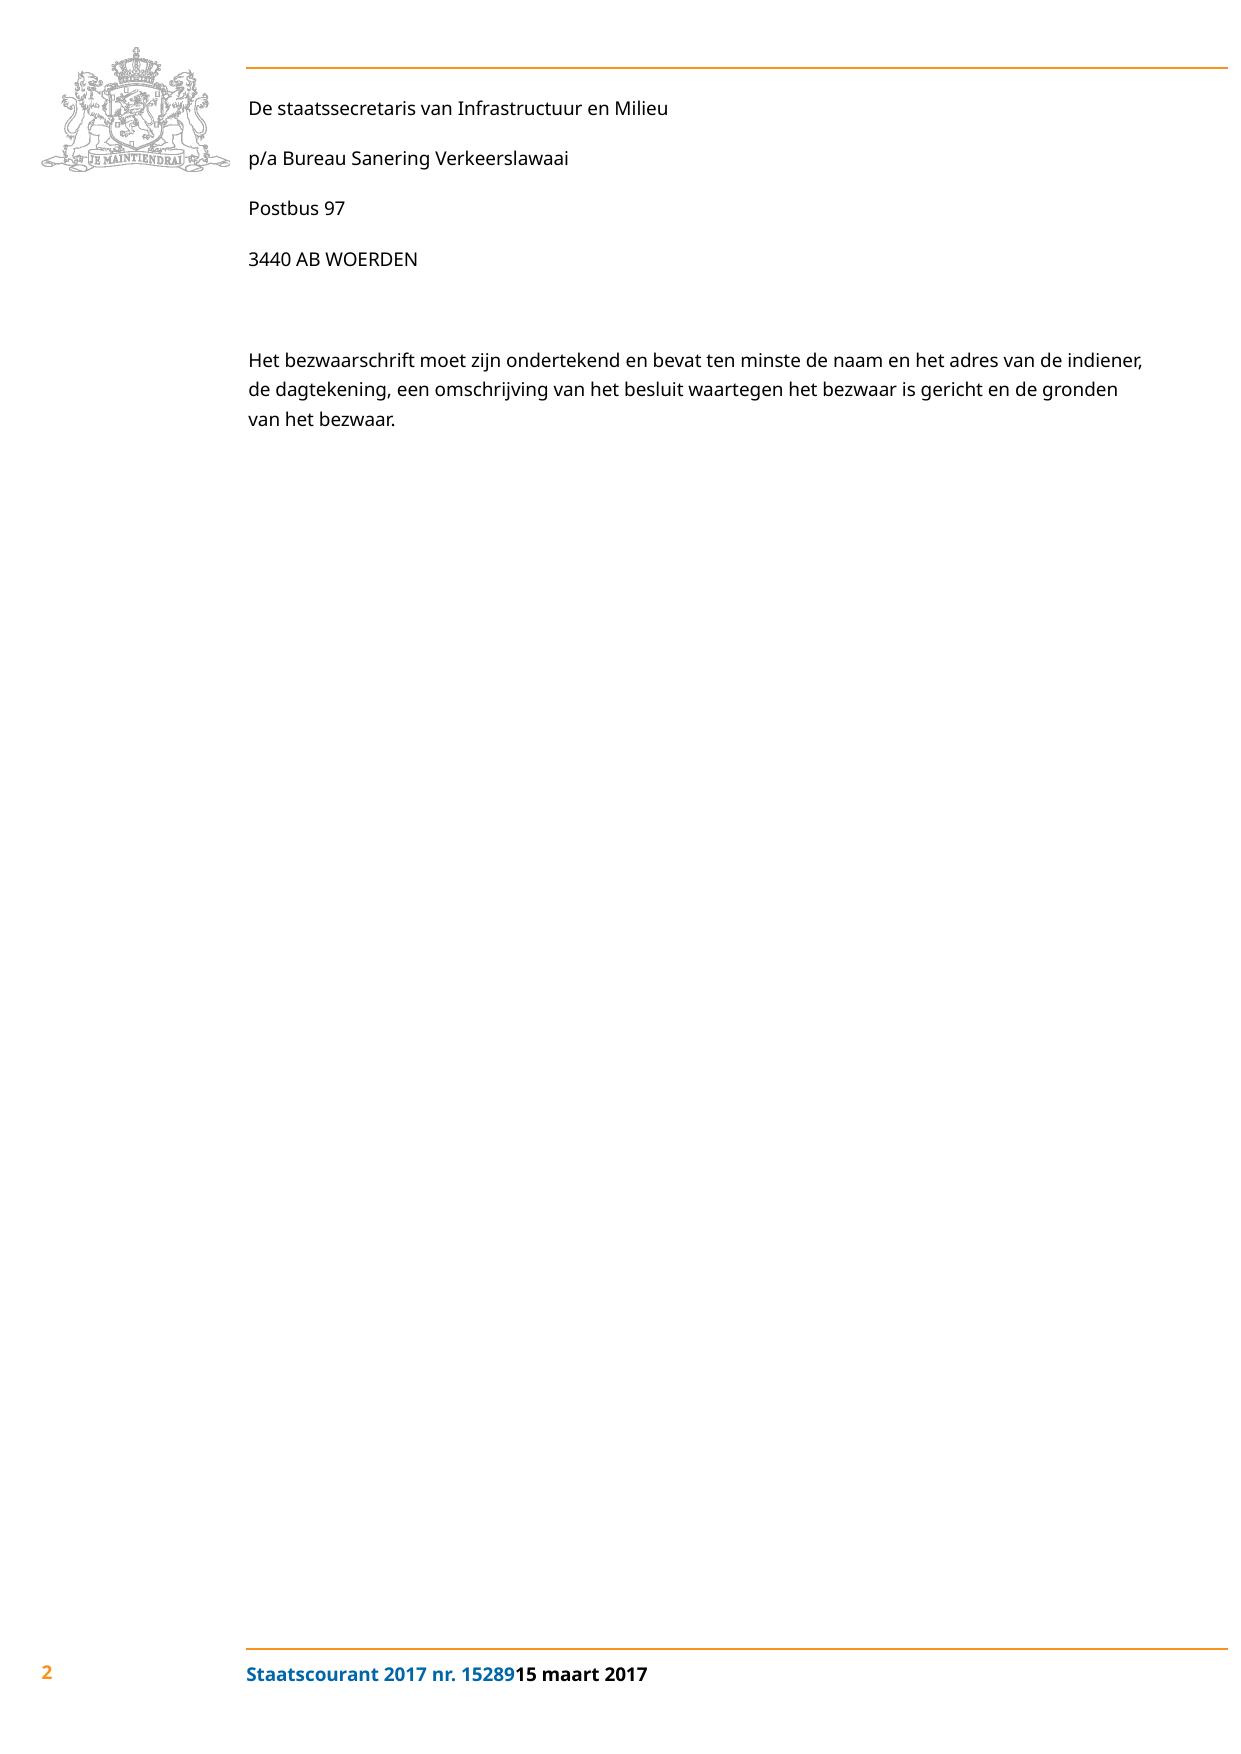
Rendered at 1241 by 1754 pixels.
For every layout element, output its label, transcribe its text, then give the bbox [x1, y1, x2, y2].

text Het bezwaarschrift moet zijn ondertekend en bevat ten minste de naam en het adres van de indiener, de dagtekening, een omschrijving van het besluit waartegen het bezwaar is gericht en de gronden van het bezwaar. [248, 347, 1152, 432]
text Postbus 97 [248, 196, 1152, 221]
text De staatssecretaris van Infrastructuur en Milieu [248, 95, 1152, 121]
text p/a Bureau Sanering Verkeerslawaai [248, 145, 1152, 171]
picture [41, 47, 231, 172]
text 3440 AB WOERDEN [248, 246, 1152, 272]
